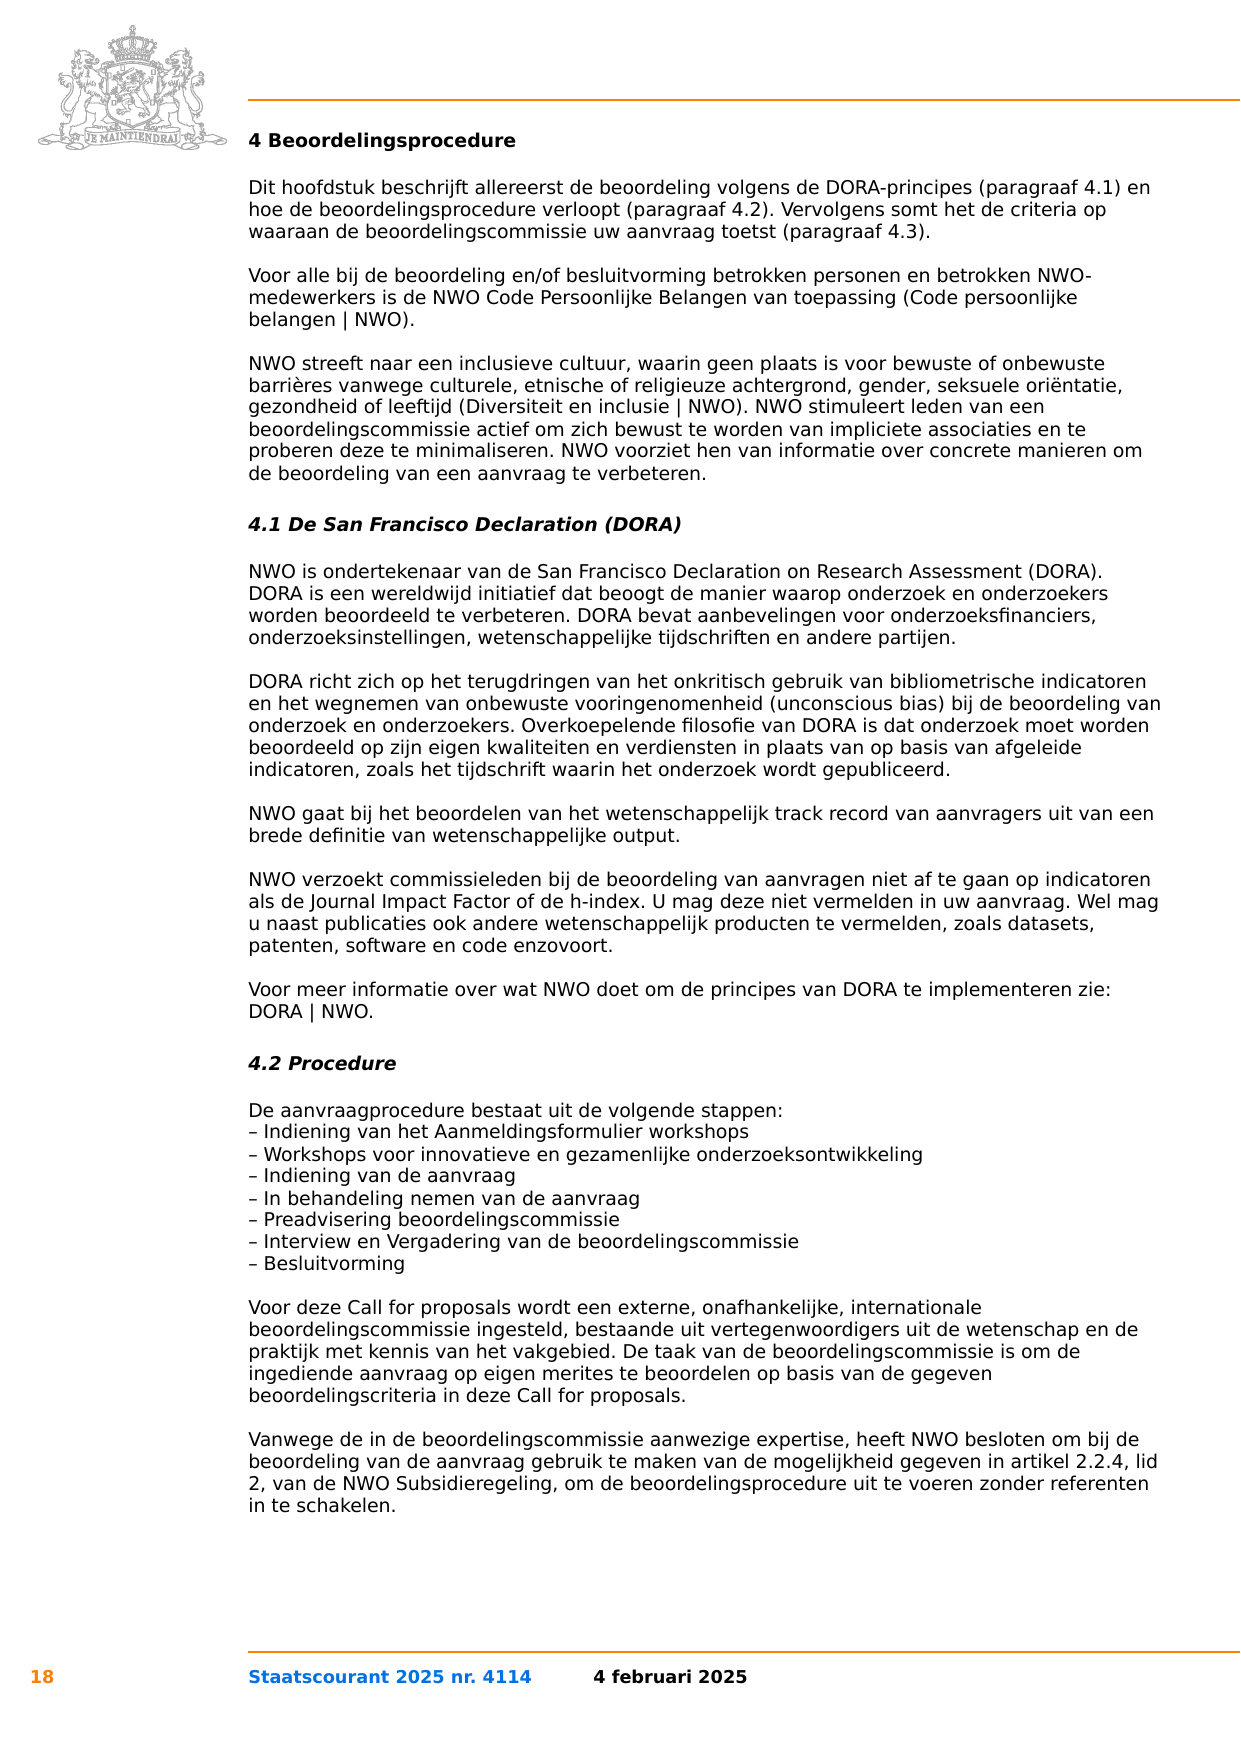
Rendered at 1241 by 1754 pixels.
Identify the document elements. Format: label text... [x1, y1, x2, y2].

text NWO verzoekt commissieleden bij de beoordeling van aanvragen niet af te gaan op indicatoren als de Journal Impact Factor of de h-index. U mag deze niet vermelden in uw aanvraag. Wel mag u naast publicaties ook andere wetenschappelijk producten te vermelden, zoals datasets, patenten, software en code enzovoort. [248, 869, 1163, 957]
text Voor alle bij de beoordeling en/of besluitvorming betrokken personen en betrokken NWO- medewerkers is de NWO Code Persoonlijke Belangen van toepassing (Code persoonlijke belangen | NWO). [248, 265, 1163, 331]
text Voor meer informatie over wat NWO doet om de principes van DORA te implementeren zie: DORA | NWO. [248, 978, 1163, 1022]
text NWO is ondertekenaar van de San Francisco Declaration on Research Assessment (DORA). DORA is een wereldwijd initiatief dat beoogt de manier waarop onderzoek en onderzoekers worden beoordeeld te verbeteren. DORA bevat aanbevelingen voor onderzoeksfinanciers, onderzoeksinstellingen, wetenschappelijke tijdschriften en andere partijen. [248, 561, 1163, 649]
text – In behandeling nemen van de aanvraag [248, 1187, 1163, 1209]
subtitle 4.1 De San Francisco Declaration (DORA) [248, 514, 1163, 536]
text – Besluitvorming [248, 1253, 1163, 1275]
subtitle 4.2 Procedure [248, 1052, 1163, 1074]
subtitle 4 Beoordelingsprocedure [248, 130, 1163, 152]
text Dit hoofdstuk beschrijft allereerst de beoordeling volgens de DORA-principes (paragraaf 4.1) en hoe de beoordelingsprocedure verloopt (paragraaf 4.2). Vervolgens somt het de criteria op waaraan de beoordelingscommissie uw aanvraag toetst (paragraaf 4.3). [248, 177, 1163, 243]
text – Indiening van het Aanmeldingsformulier workshops [248, 1121, 1163, 1143]
text – Preadvisering beoordelingscommissie [248, 1209, 1163, 1231]
text De aanvraagprocedure bestaat uit de volgende stappen: [248, 1099, 1163, 1121]
text NWO gaat bij het beoordelen van het wetenschappelijk track record van aanvragers uit van een brede definitie van wetenschappelijke output. [248, 803, 1163, 847]
picture [38, 25, 227, 150]
text – Interview en Vergadering van de beoordelingscommissie [248, 1231, 1163, 1253]
text Vanwege de in de beoordelingscommissie aanwezige expertise, heeft NWO besloten om bij de beoordeling van de aanvraag gebruik te maken van de mogelijkheid gegeven in artikel 2.2.4, lid 2, van de NWO Subsidieregeling, om de beoordelingsprocedure uit te voeren zonder referenten in te schakelen. [248, 1429, 1163, 1517]
text – Workshops voor innovatieve en gezamenlijke onderzoeksontwikkeling [248, 1143, 1163, 1165]
text NWO streeft naar een inclusieve cultuur, waarin geen plaats is voor bewuste of onbewuste barrières vanwege culturele, etnische of religieuze achtergrond, gender, seksuele oriëntatie, gezondheid of leeftijd (Diversiteit en inclusie | NWO). NWO stimuleert leden van een beoordelingscommissie actief om zich bewust te worden van impliciete associaties en te proberen deze te minimaliseren. NWO voorziet hen van informatie over concrete manieren om de beoordeling van een aanvraag te verbeteren. [248, 352, 1163, 484]
text Voor deze Call for proposals wordt een externe, onafhankelijke, internationale beoordelingscommissie ingesteld, bestaande uit vertegenwoordigers uit de wetenschap en de praktijk met kennis van het vakgebied. De taak van de beoordelingscommissie is om de ingediende aanvraag op eigen merites te beoordelen op basis van de gegeven beoordelingscriteria in deze Call for proposals. [248, 1297, 1163, 1407]
text – Indiening van de aanvraag [248, 1165, 1163, 1187]
text DORA richt zich op het terugdringen van het onkritisch gebruik van bibliometrische indicatoren en het wegnemen van onbewuste vooringenomenheid (unconscious bias) bij de beoordeling van onderzoek en onderzoekers. Overkoepelende filosofie van DORA is dat onderzoek moet worden beoordeeld op zijn eigen kwaliteiten en verdiensten in plaats van op basis van afgeleide indicatoren, zoals het tijdschrift waarin het onderzoek wordt gepubliceerd. [248, 671, 1163, 781]
